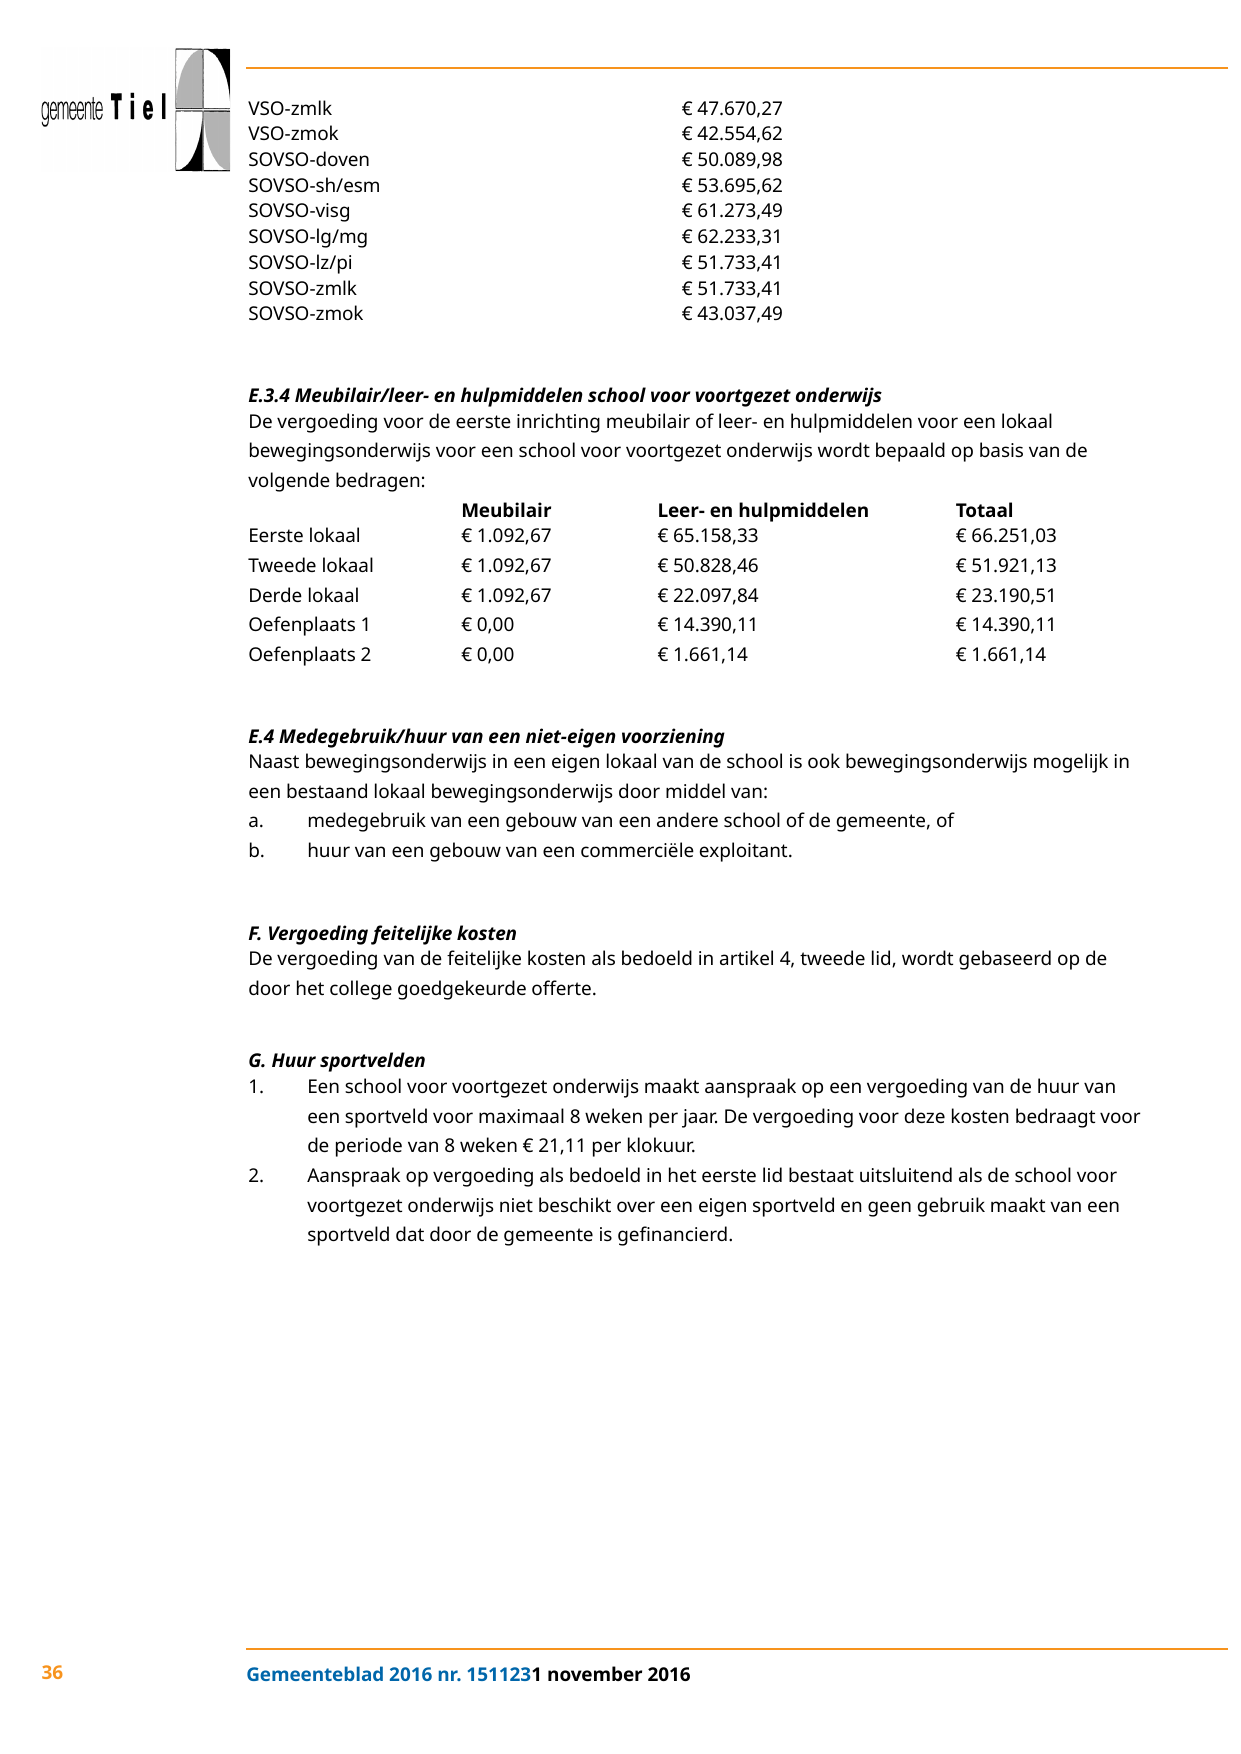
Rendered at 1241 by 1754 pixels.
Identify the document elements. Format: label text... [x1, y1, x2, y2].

text Naast bewegingsonderwijs in een eigen lokaal van de school is ook bewegingsonderwijs mogelijk in een bestaand lokaal bewegingsonderwijs door middel van: [248, 748, 1152, 804]
table_cell SOVSO-lz/pi [248, 249, 682, 275]
picture [41, 47, 231, 172]
table_header [248, 497, 461, 523]
table_cell SOVSO-zmlk [248, 275, 682, 301]
list huur van een gebouw van een commerciële exploitant. [248, 837, 1152, 863]
table_cell SOVSO-zmok [248, 301, 682, 326]
table_cell € 42.554,62 [682, 121, 1152, 146]
text E.3.4 Meubilair/leer- en hulpmiddelen school voor voortgezet onderwijs [248, 382, 1152, 408]
table_cell € 65.158,33 € 50.828,46 € 22.097,84 € 14.390,11 € 1.661,14 [657, 523, 956, 667]
list Een school voor voortgezet onderwijs maakt aanspraak op een vergoeding van de huur van een sportveld voor maximaal 8 weken per jaar. De vergoeding voor deze kosten bedraagt voor de periode van 8 weken € 21,11 per klokuur. [248, 1073, 1152, 1158]
table_cell VSO-zmok [248, 121, 682, 146]
table_cell SOVSO-sh/esm [248, 172, 682, 198]
list Aanspraak op vergoeding als bedoeld in het eerste lid bestaat uitsluitend als de school voor voortgezet onderwijs niet beschikt over een eigen sportveld en geen gebruik maakt van een sportveld dat door de gemeente is gefinancierd. [248, 1162, 1152, 1247]
table_cell € 51.733,41 [682, 275, 1152, 301]
table_header Totaal [956, 497, 1152, 523]
text F. Vergoeding feitelijke kosten [248, 920, 1152, 945]
table_cell € 61.273,49 [682, 198, 1152, 223]
table_cell € 51.733,41 [682, 249, 1152, 275]
table_cell SOVSO-lg/mg [248, 224, 682, 249]
table_header Meubilair [461, 497, 657, 523]
table_cell € 43.037,49 [682, 301, 1152, 326]
table_cell Eerste lokaal Tweede lokaal Derde lokaal Oefenplaats 1 Oefenplaats 2 [248, 523, 461, 667]
table_cell SOVSO-visg [248, 198, 682, 223]
table_cell € 62.233,31 [682, 224, 1152, 249]
text De vergoeding van de feitelijke kosten als bedoeld in artikel 4, tweede lid, wordt gebaseerd op de door het college goedgekeurde offerte. [248, 945, 1152, 1001]
text De vergoeding voor de eerste inrichting meubilair of leer- en hulpmiddelen voor een lokaal bewegingsonderwijs voor een school voor voortgezet onderwijs wordt bepaald op basis van de volgende bedragen: [248, 408, 1152, 493]
table_cell € 1.092,67 € 1.092,67 € 1.092,67 € 0,00 € 0,00 [461, 523, 657, 667]
table_cell € 53.695,62 [682, 172, 1152, 198]
list medegebruik van een gebouw van een andere school of de gemeente, of [248, 808, 1152, 833]
text E.4 Medegebruik/huur van een niet-eigen voorziening [248, 723, 1152, 748]
table_cell € 47.670,27 [682, 95, 1152, 121]
text G. Huur sportvelden [248, 1048, 1152, 1073]
table_cell € 66.251,03 € 51.921,13 € 23.190,51 € 14.390,11 € 1.661,14 [956, 523, 1152, 667]
table_cell VSO-zmlk [248, 95, 682, 121]
table_header Leer- en hulpmiddelen [657, 497, 956, 523]
table_cell € 50.089,98 [682, 146, 1152, 172]
table_cell SOVSO-doven [248, 146, 682, 172]
